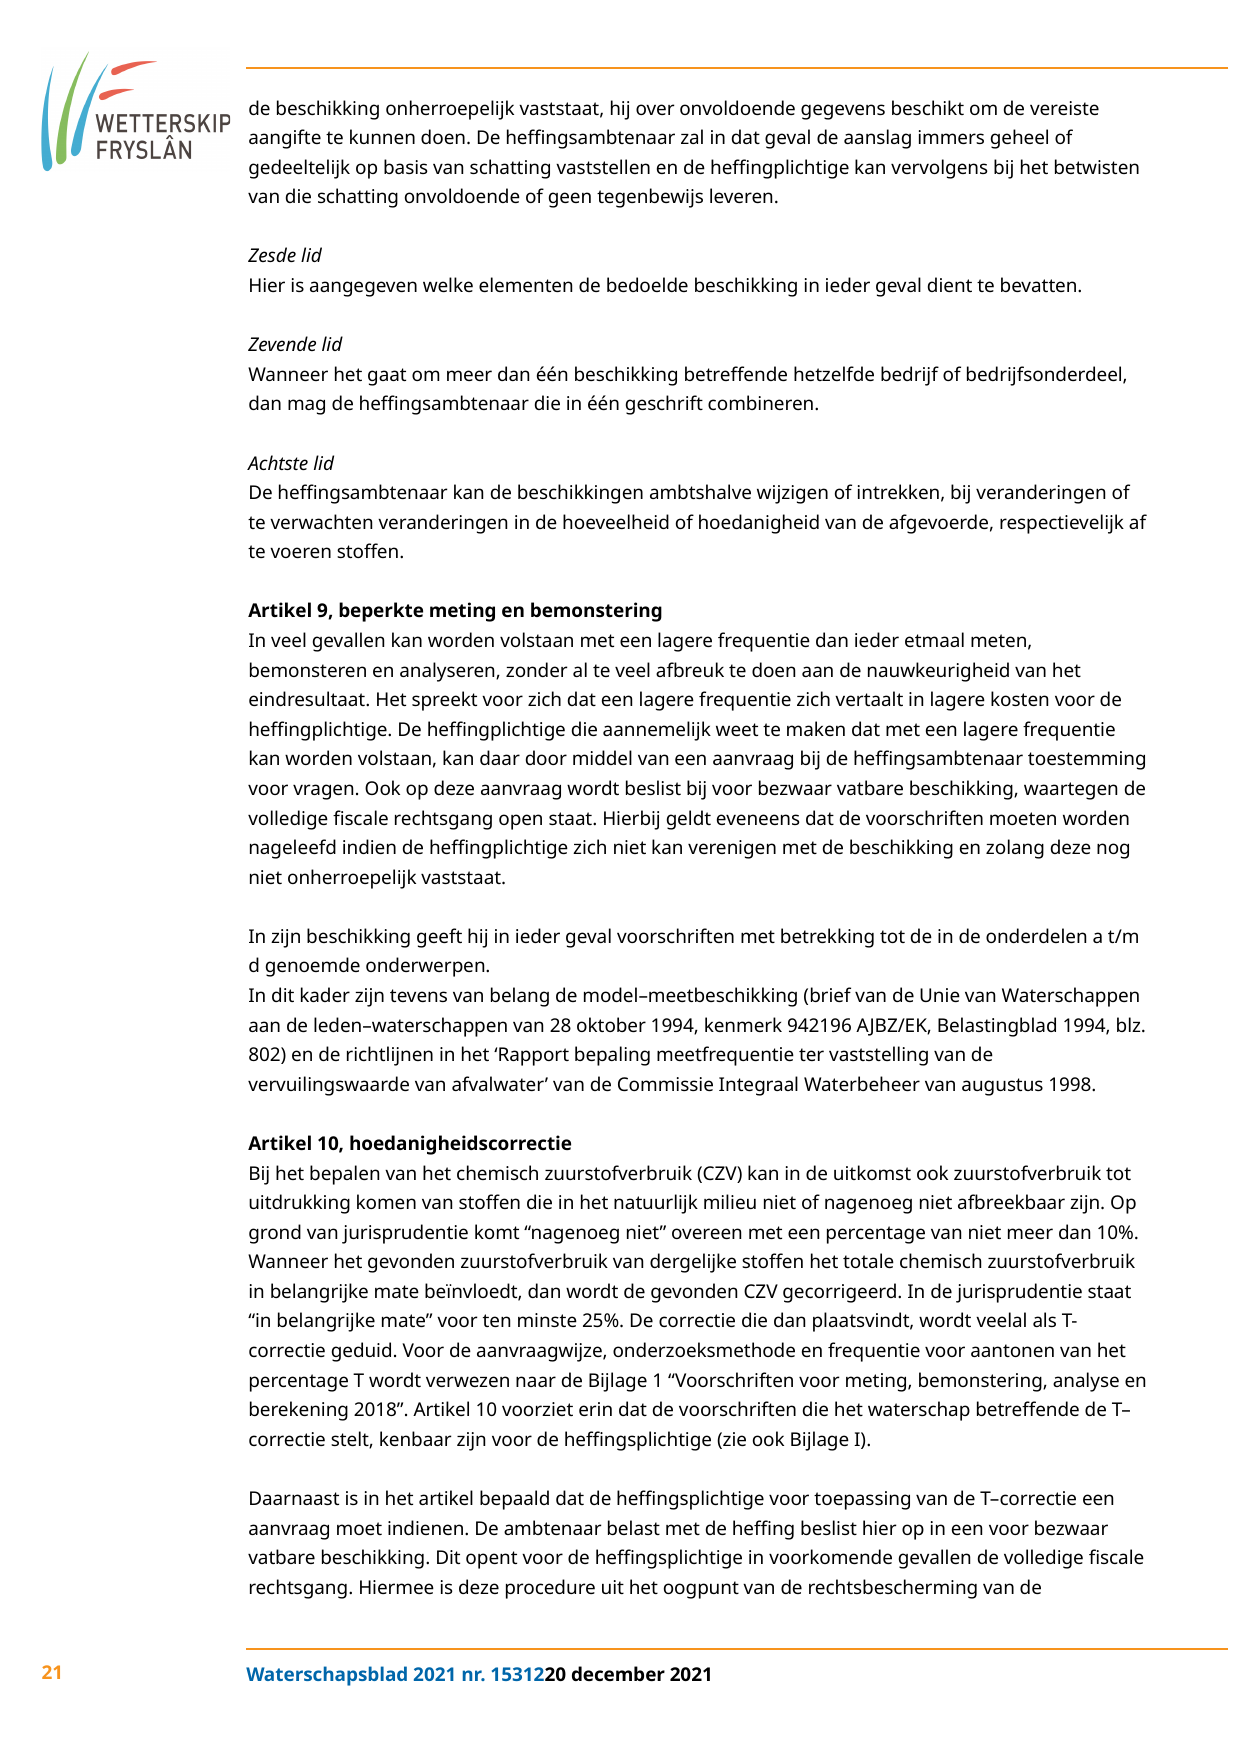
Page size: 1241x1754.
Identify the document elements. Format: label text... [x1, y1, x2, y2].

text Zevende lid [248, 331, 1152, 357]
text In veel gevallen kan worden volstaan met een lagere frequentie dan ieder etmaal meten, bemonsteren en analyseren, zonder al te veel afbreuk te doen aan de nauwkeurigheid van het eindresultaat. Het spreekt voor zich dat een lagere frequentie zich vertaalt in lagere kosten voor de heffingplichtige. De heffingplichtige die aannemelijk weet te maken dat met een lagere frequentie kan worden volstaan, kan daar door middel van een aanvraag bij de heffingsambtenaar toestemming voor vragen. Ook op deze aanvraag wordt beslist bij voor bezwaar vatbare beschikking, waartegen de volledige fiscale rechtsgang open staat. Hierbij geldt eveneens dat de voorschriften moeten worden nageleefd indien de heffingplichtige zich niet kan verenigen met de beschikking en zolang deze nog niet onherroepelijk vaststaat. [248, 627, 1152, 890]
text In dit kader zijn tevens van belang de model–meetbeschikking (brief van de Unie van Waterschappen aan de leden–waterschappen van 28 oktober 1994, kenmerk 942196 AJBZ/EK, Belastingblad 1994, blz. 802) en de richtlijnen in het ‘Rapport bepaling meetfrequentie ter vaststelling van de vervuilingswaarde van afvalwater’ van de Commissie Integraal Waterbeheer van augustus 1998. [248, 982, 1152, 1097]
text Wanneer het gaat om meer dan één beschikking betreffende hetzelfde bedrijf of bedrijfsonderdeel, dan mag de heffingsambtenaar die in één geschrift combineren. [248, 361, 1152, 416]
picture [41, 47, 231, 172]
text Artikel 9, beperkte meting en bemonstering [248, 598, 1152, 623]
text Artikel 10, hoedanigheidscorrectie [248, 1130, 1152, 1156]
text de beschikking onherroepelijk vaststaat, hij over onvoldoende gegevens beschikt om de vereiste aangifte te kunnen doen. De heffingsambtenaar zal in dat geval de aanslag immers geheel of gedeeltelijk op basis van schatting vaststellen en de heffingplichtige kan vervolgens bij het betwisten van die schatting onvoldoende of geen tegenbewijs leveren. [248, 95, 1152, 209]
text In zijn beschikking geeft hij in ieder geval voorschriften met betrekking tot de in de onderdelen a t/m d genoemde onderwerpen. [248, 923, 1152, 978]
text Hier is aangegeven welke elementen de bedoelde beschikking in ieder geval dient te bevatten. [248, 272, 1152, 298]
text Achtste lid [248, 450, 1152, 476]
text Zesde lid [248, 243, 1152, 268]
text De heffingsambtenaar kan de beschikkingen ambtshalve wijzigen of intrekken, bij veranderingen of te verwachten veranderingen in de hoeveelheid of hoedanigheid van de afgevoerde, respectievelijk af te voeren stoffen. [248, 479, 1152, 564]
text Daarnaast is in het artikel bepaald dat de heffingsplichtige voor toepassing van de T–correctie een aanvraag moet indienen. De ambtenaar belast met de heffing beslist hier op in een voor bezwaar vatbare beschikking. Dit opent voor de heffingsplichtige in voorkomende gevallen de volledige fiscale rechtsgang. Hiermee is deze procedure uit het oogpunt van de rechtsbescherming van de [248, 1485, 1152, 1600]
text Bij het bepalen van het chemisch zuurstofverbruik (CZV) kan in de uitkomst ook zuurstofverbruik tot uitdrukking komen van stoffen die in het natuurlijk milieu niet of nagenoeg niet afbreekbaar zijn. Op grond van jurisprudentie komt “nagenoeg niet” overeen met een percentage van niet meer dan 10%. Wanneer het gevonden zuurstofverbruik van dergelijke stoffen het totale chemisch zuurstofverbruik in belangrijke mate beïnvloedt, dan wordt de gevonden CZV gecorrigeerd. In de jurisprudentie staat “in belangrijke mate” voor ten minste 25%. De correctie die dan plaatsvindt, wordt veelal als T-correctie geduid. Voor de aanvraagwijze, onderzoeksmethode en frequentie voor aantonen van het percentage T wordt verwezen naar de Bijlage 1 “Voorschriften voor meting, bemonstering, analyse en berekening 2018”. Artikel 10 voorziet erin dat de voorschriften die het waterschap betreffende de T–correctie stelt, kenbaar zijn voor de heffingsplichtige (zie ook Bijlage I). [248, 1160, 1152, 1452]
